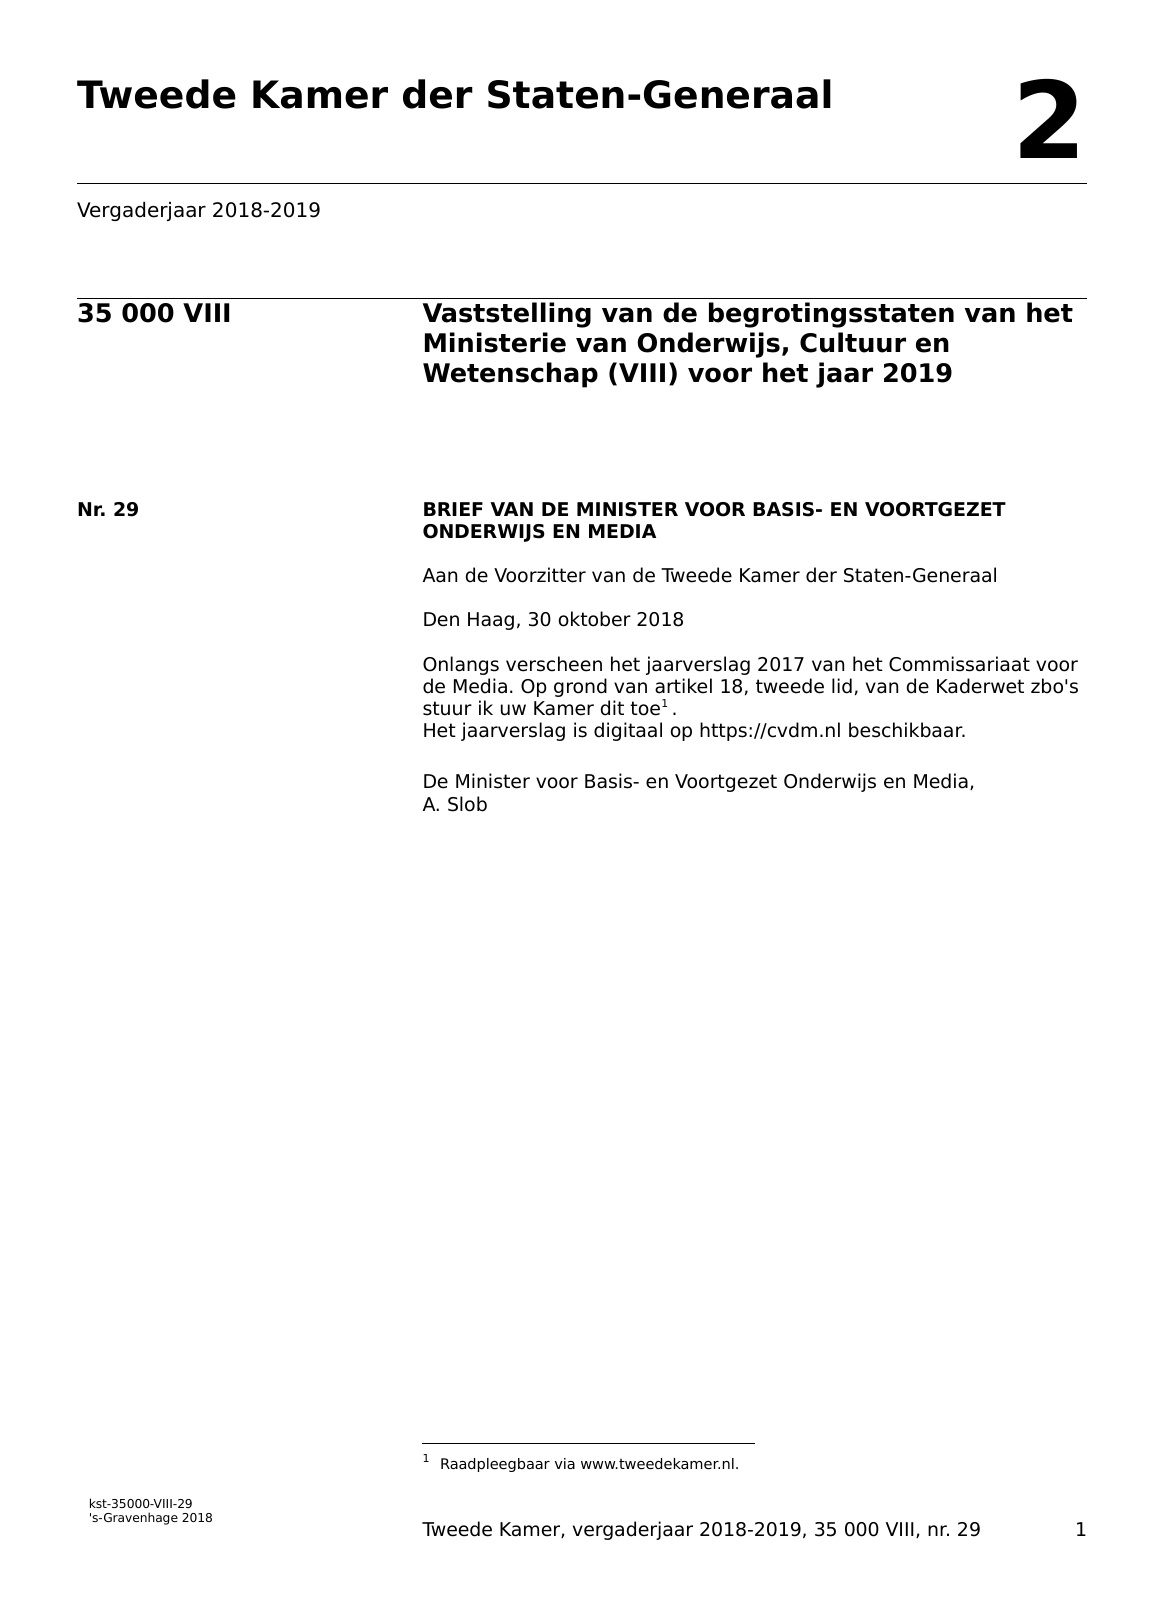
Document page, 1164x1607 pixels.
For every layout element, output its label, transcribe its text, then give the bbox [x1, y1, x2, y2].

text Onlangs verscheen het jaarverslag 2017 van het Commissariaat voor de Media. Op grond van artikel 18, tweede lid, van de Kaderwet zbo's stuur ik uw Kamer dit toe. [422, 653, 1087, 719]
table_cell Vergaderjaar 2018-2019 [77, 184, 1087, 298]
table_header Tweede Kamer der Staten-Generaal [77, 59, 886, 183]
text Raadpleegbaar via www.tweedekamer.nl. [422, 1452, 1087, 1474]
text 's-Gravenhage 2018 [88, 1511, 323, 1525]
table_header 2 [886, 59, 1087, 183]
text Den Haag, 30 oktober 2018 [422, 609, 1087, 631]
subtitle Nr. 29 BRIEF VAN DE MINISTER VOOR BASIS- EN VOORTGEZET ONDERWIJS EN MEDIA [77, 499, 1087, 543]
text Aan de Voorzitter van de Tweede Kamer der Staten-Generaal [422, 565, 1087, 587]
text Het jaarverslag is digitaal op https://cvdm.nl beschikbaar. [422, 719, 1087, 741]
subtitle 35 000 VIII Vaststelling van de begrotingsstaten van het Ministerie van Onderwijs, Cultuur en Wetenschap (VIII) voor het jaar 2019 [77, 299, 1087, 388]
text De Minister voor Basis- en Voortgezet Onderwijs en Media, A. Slob [422, 771, 1087, 815]
text kst-35000-VIII-29 [88, 1497, 323, 1511]
